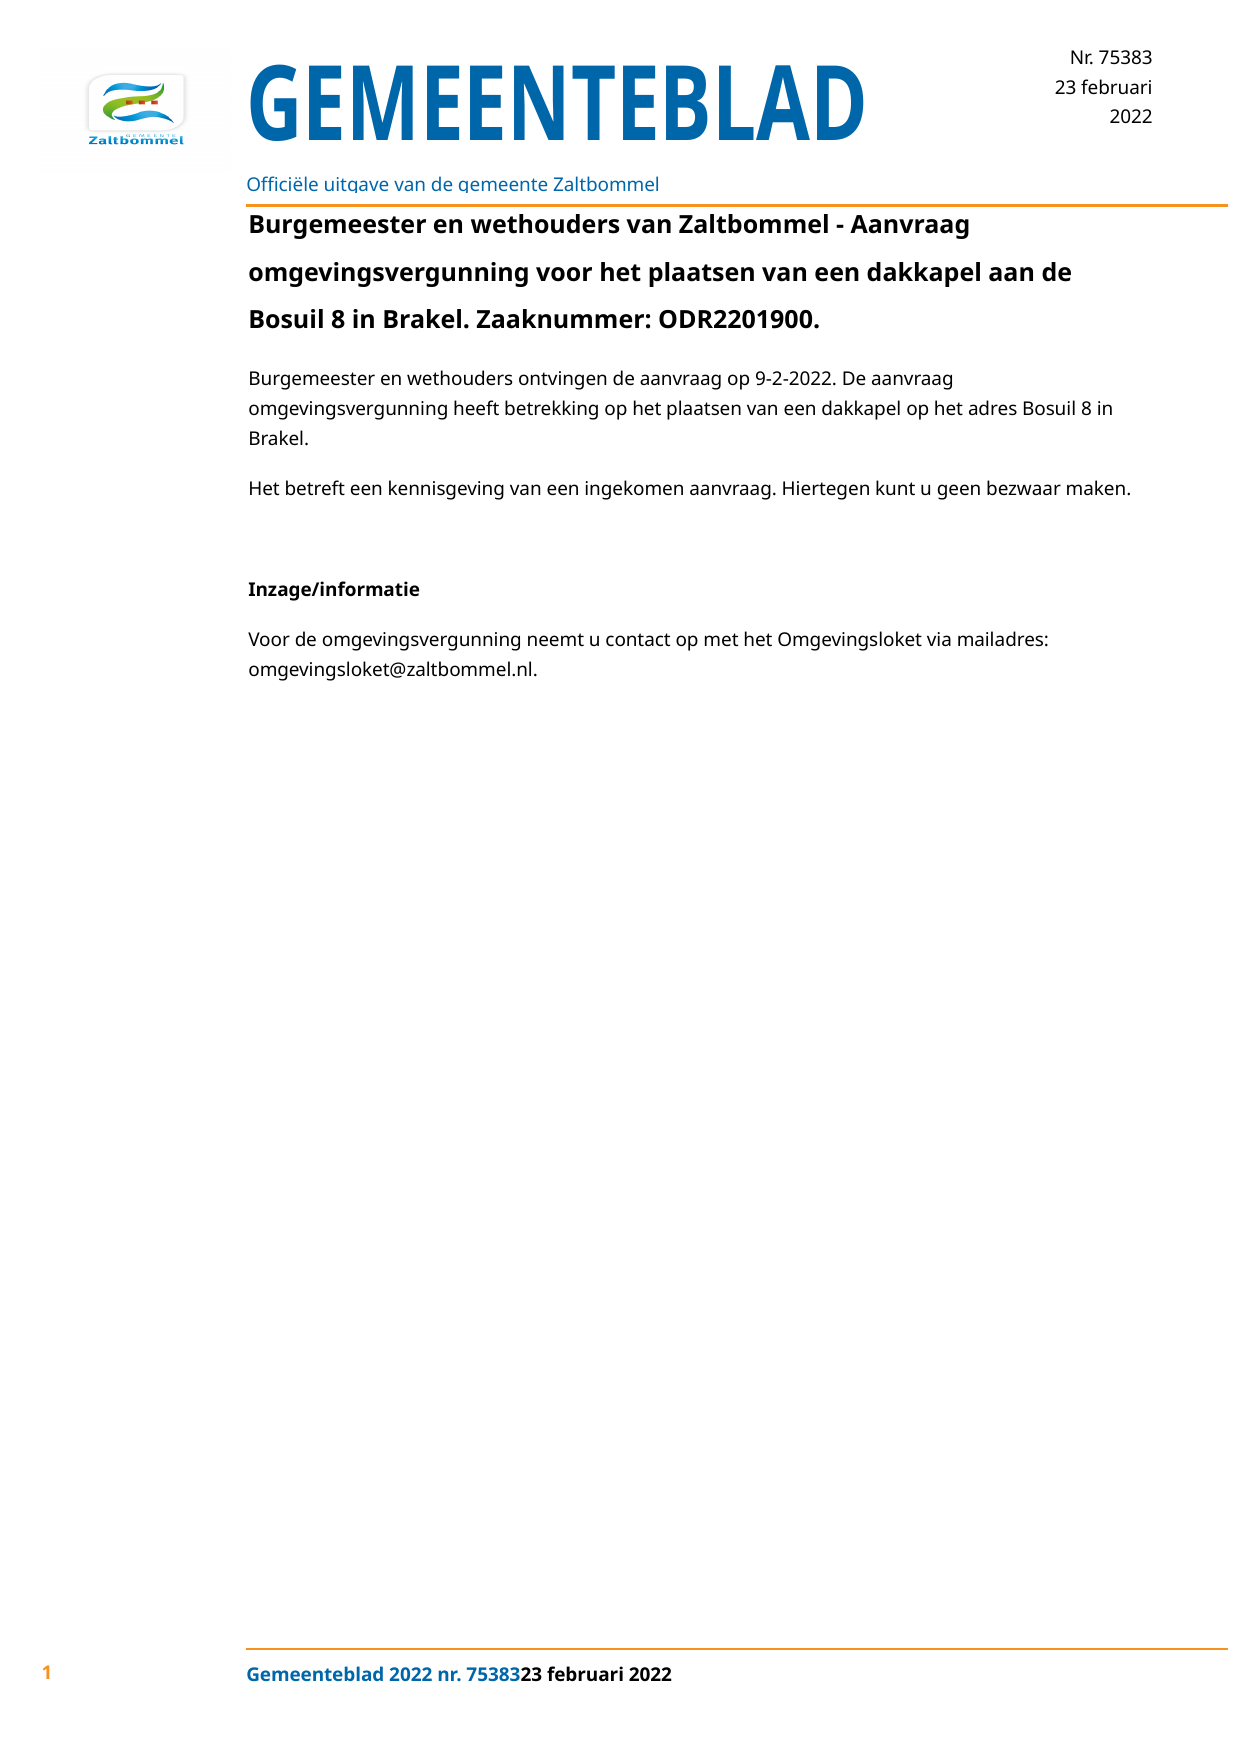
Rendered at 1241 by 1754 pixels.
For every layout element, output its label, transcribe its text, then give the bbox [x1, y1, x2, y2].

text Burgemeester en wethouders ontvingen de aanvraag op 9-2-2022. De aanvraag omgevingsvergunning heeft betrekking op het plaatsen van een dakkapel op het adres Bosuil 8 in Brakel. [248, 366, 1152, 450]
text Voor de omgevingsvergunning neemt u contact op met het Omgevingsloket via mailadres: omgevingsloket@zaltbommel.nl. [248, 626, 1152, 682]
text Het betreft een kennisgeving van een ingekomen aanvraag. Hiertegen kunt u geen bezwaar maken. [248, 475, 1152, 501]
text Burgemeester en wethouders van Zaltbommel - Aanvraag omgevingsvergunning voor het plaatsen van een dakkapel aan de Bosuil 8 in Brakel. Zaaknummer: ODR2201900. [248, 207, 1152, 336]
picture [41, 47, 231, 172]
text Inzage/informatie [248, 576, 1152, 602]
